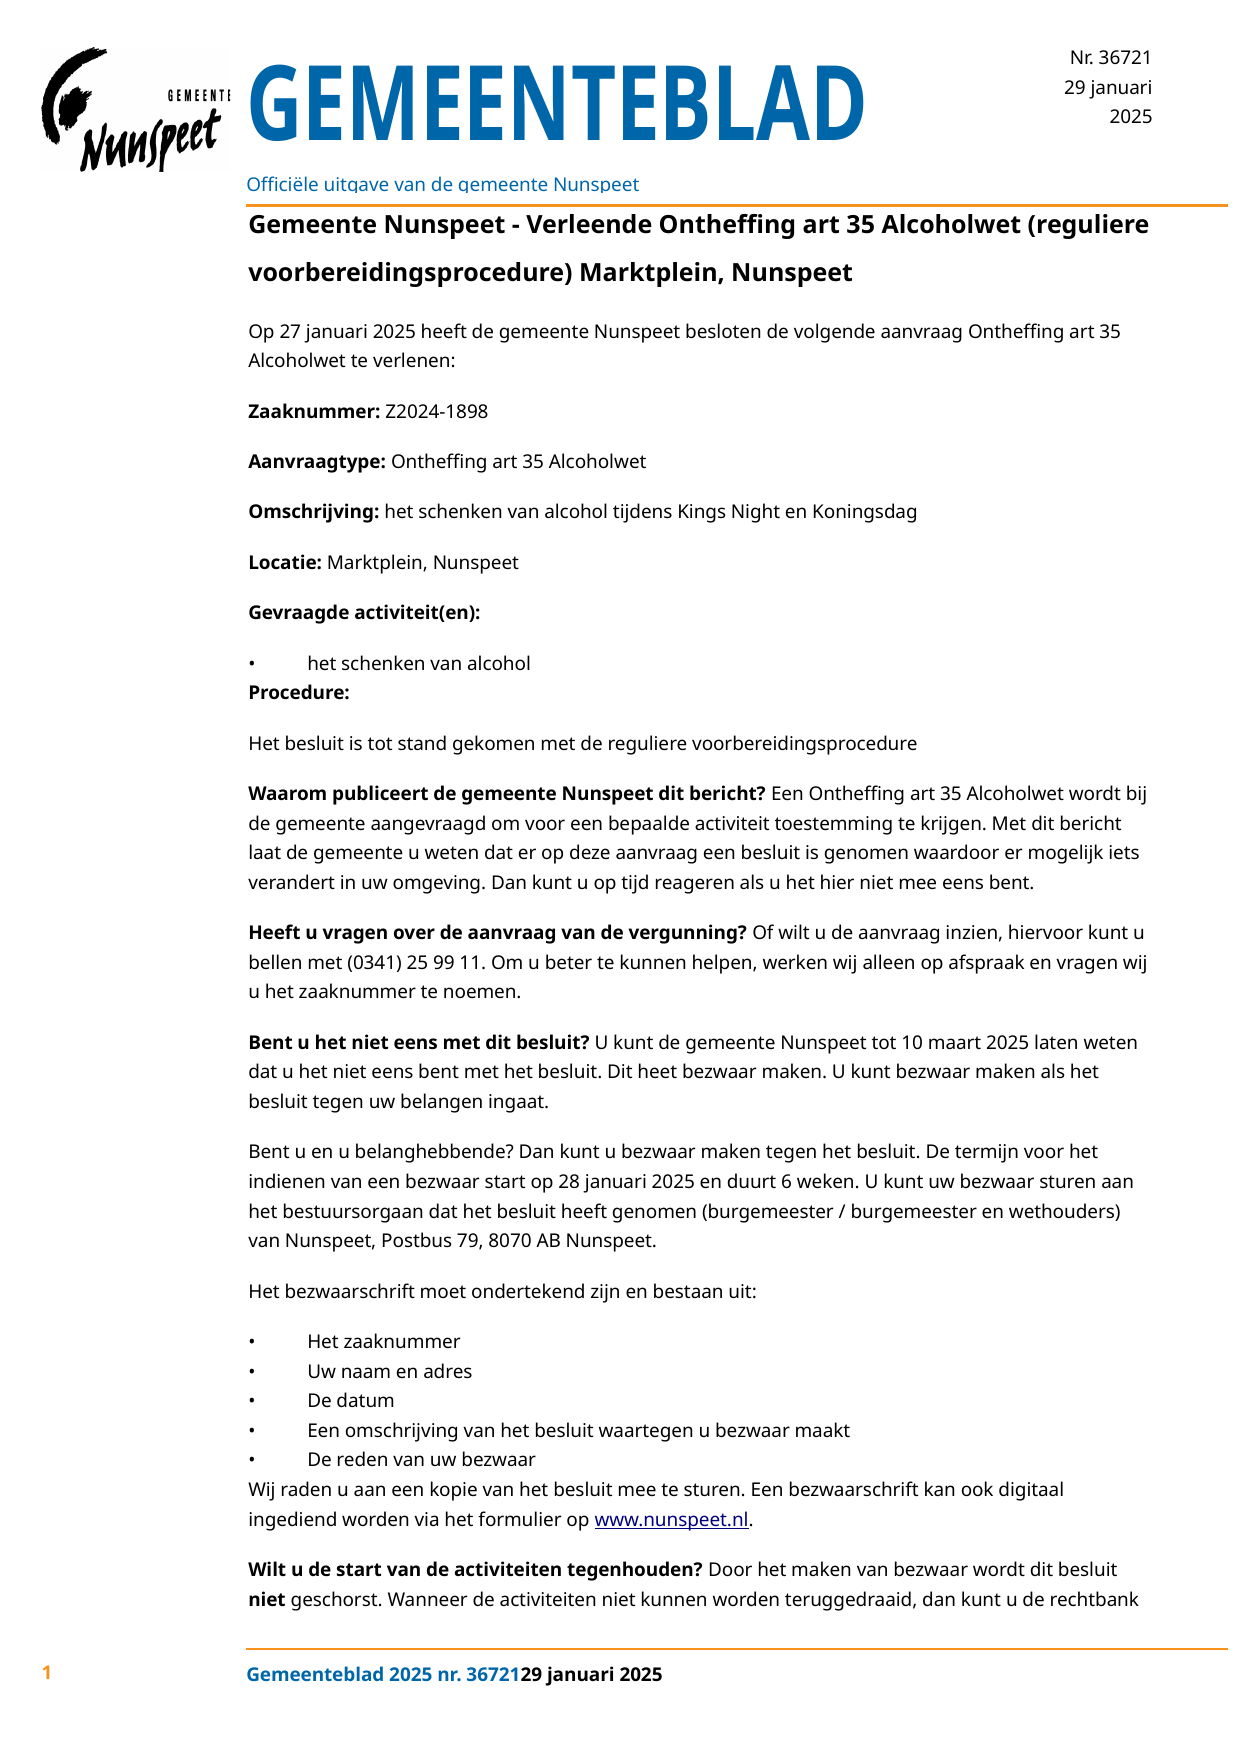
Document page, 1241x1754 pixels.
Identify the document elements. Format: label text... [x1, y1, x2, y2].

list Het zaaknummer [248, 1328, 1152, 1354]
text Wij raden u aan een kopie van het besluit mee te sturen. Een bezwaarschrift kan ook digitaal ingediend worden via het formulier op www.nunspeet.nl. [248, 1476, 1152, 1532]
text Het besluit is tot stand gekomen met de reguliere voorbereidingsprocedure [248, 730, 1152, 756]
list Uw naam en adres [248, 1358, 1152, 1384]
text Procedure: [248, 679, 1152, 705]
text Wilt u de start van de activiteiten tegenhouden? Door het maken van bezwaar wordt dit besluit niet geschorst. Wanneer de activiteiten niet kunnen worden teruggedraaid, dan kunt u de rechtbank [248, 1556, 1152, 1612]
list De reden van uw bezwaar [248, 1447, 1152, 1472]
picture [41, 47, 231, 172]
text Op 27 januari 2025 heeft de gemeente Nunspeet besloten de volgende aanvraag Ontheffing art 35 Alcoholwet te verlenen: [248, 318, 1152, 373]
text Bent u het niet eens met dit besluit? U kunt de gemeente Nunspeet tot 10 maart 2025 laten weten dat u het niet eens bent met het besluit. Dit heet bezwaar maken. U kunt bezwaar maken als het besluit tegen uw belangen ingaat. [248, 1029, 1152, 1114]
text Zaaknummer: Z2024-1898 [248, 398, 1152, 424]
text Locatie: Marktplein, Nunspeet [248, 549, 1152, 575]
text Het bezwaarschrift moet ondertekend zijn en bestaan uit: [248, 1278, 1152, 1304]
text Bent u en u belanghebbende? Dan kunt u bezwaar maken tegen het besluit. De termijn voor het indienen van een bezwaar start op 28 januari 2025 en duurt 6 weken. U kunt uw bezwaar sturen aan het bestuursorgaan dat het besluit heeft genomen (burgemeester / burgemeester en wethouders) van Nunspeet, Postbus 79, 8070 AB Nunspeet. [248, 1139, 1152, 1253]
text Gevraagde activiteit(en): [248, 599, 1152, 625]
text Gemeente Nunspeet - Verleende Ontheffing art 35 Alcoholwet (reguliere voorbereidingsprocedure) Marktplein, Nunspeet [248, 207, 1152, 288]
text Omschrijving: het schenken van alcohol tijdens Kings Night en Koningsdag [248, 499, 1152, 524]
text Heeft u vragen over de aanvraag van de vergunning? Of wilt u de aanvraag inzien, hiervoor kunt u bellen met (0341) 25 99 11. Om u beter te kunnen helpen, werken wij alleen op afspraak en vragen wij u het zaaknummer te noemen. [248, 919, 1152, 1004]
list Een omschrijving van het besluit waartegen u bezwaar maakt [248, 1417, 1152, 1443]
text Waarom publiceert de gemeente Nunspeet dit bericht? Een Ontheffing art 35 Alcoholwet wordt bij de gemeente aangevraagd om voor een bepaalde activiteit toestemming te krijgen. Met dit bericht laat de gemeente u weten dat er op deze aanvraag een besluit is genomen waardoor er mogelijk iets verandert in uw omgeving. Dan kunt u op tijd reageren als u het hier niet mee eens bent. [248, 780, 1152, 895]
list het schenken van alcohol [248, 650, 1152, 676]
list De datum [248, 1387, 1152, 1413]
text Aanvraagtype: Ontheffing art 35 Alcoholwet [248, 448, 1152, 474]
